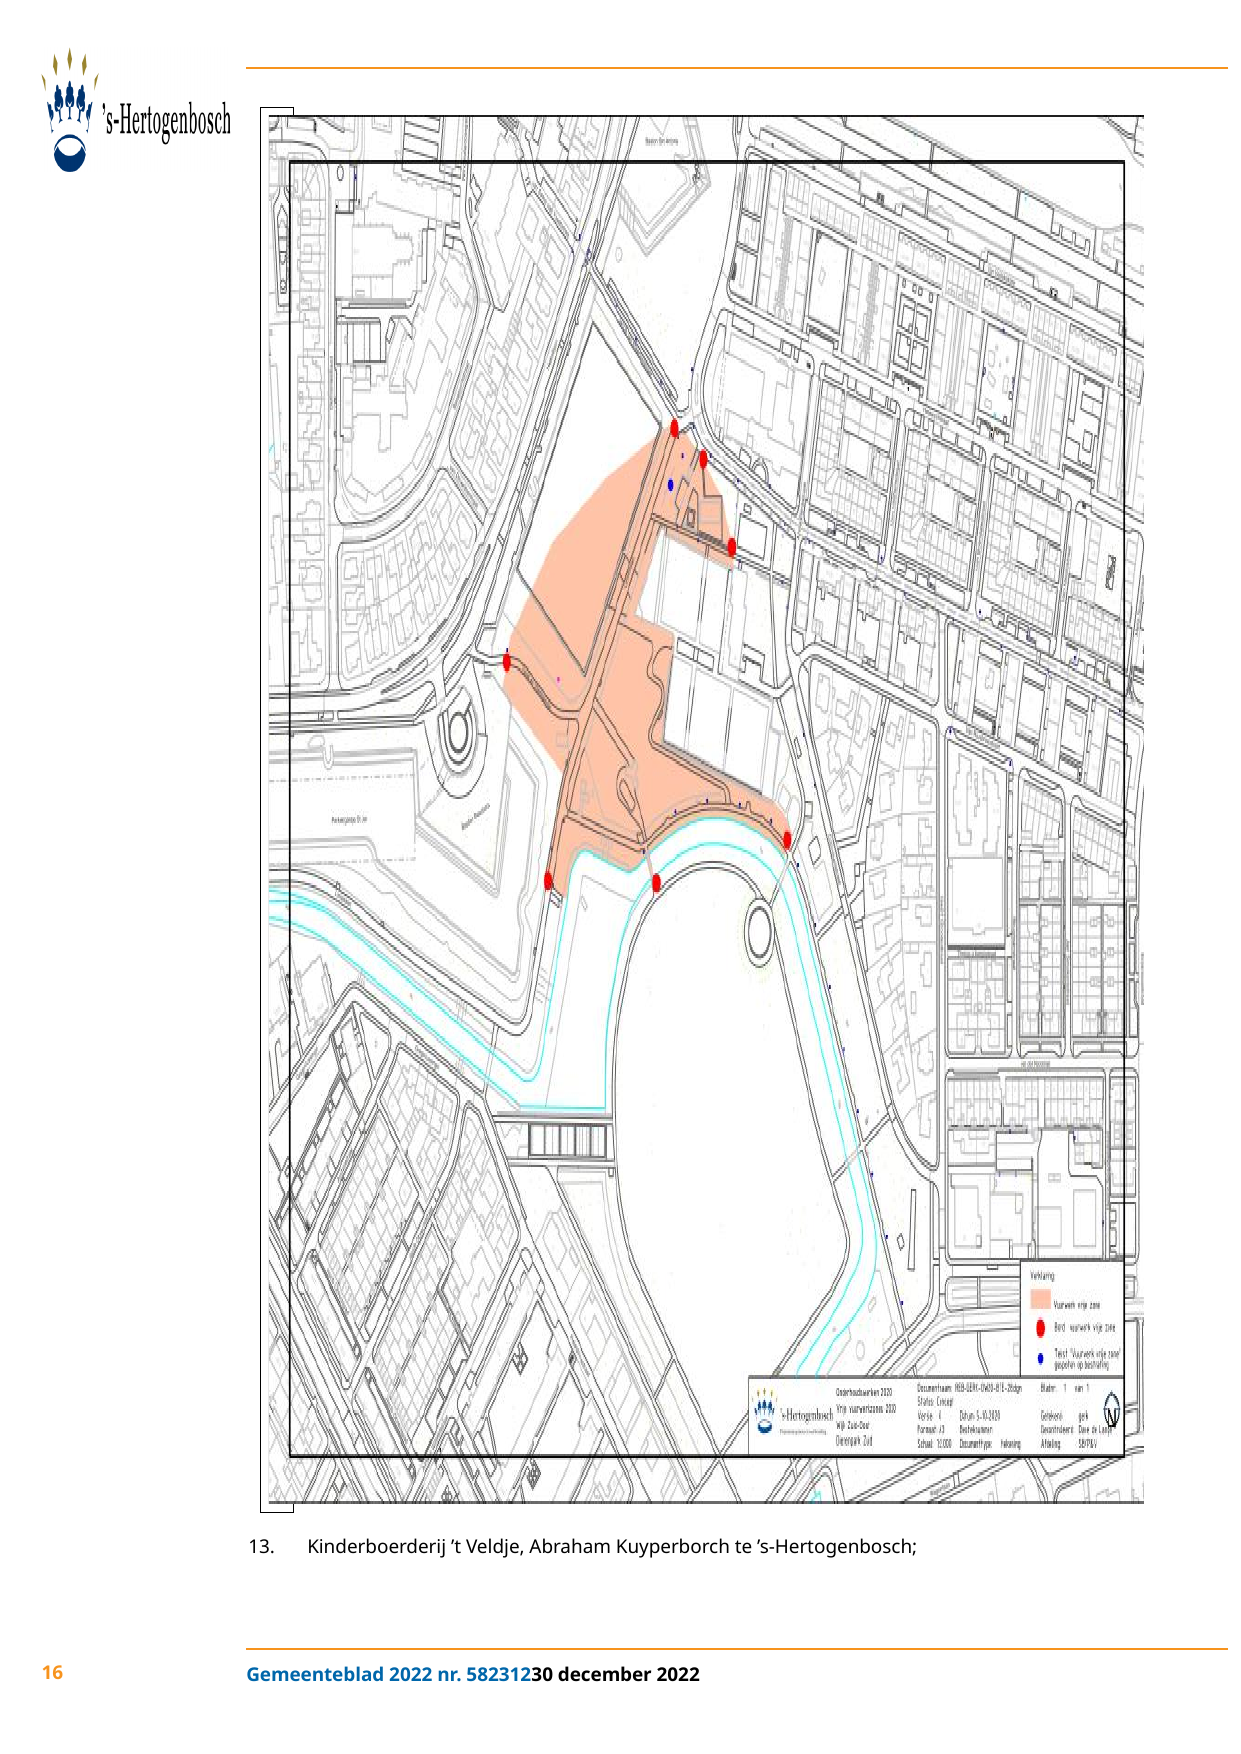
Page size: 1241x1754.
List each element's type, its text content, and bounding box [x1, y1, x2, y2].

picture [41, 47, 231, 172]
list Kinderboerderij ’t Veldje, Abraham Kuyperborch te ’s-Hertogenbosch; [248, 1534, 1152, 1559]
picture [268, 115, 1144, 1504]
